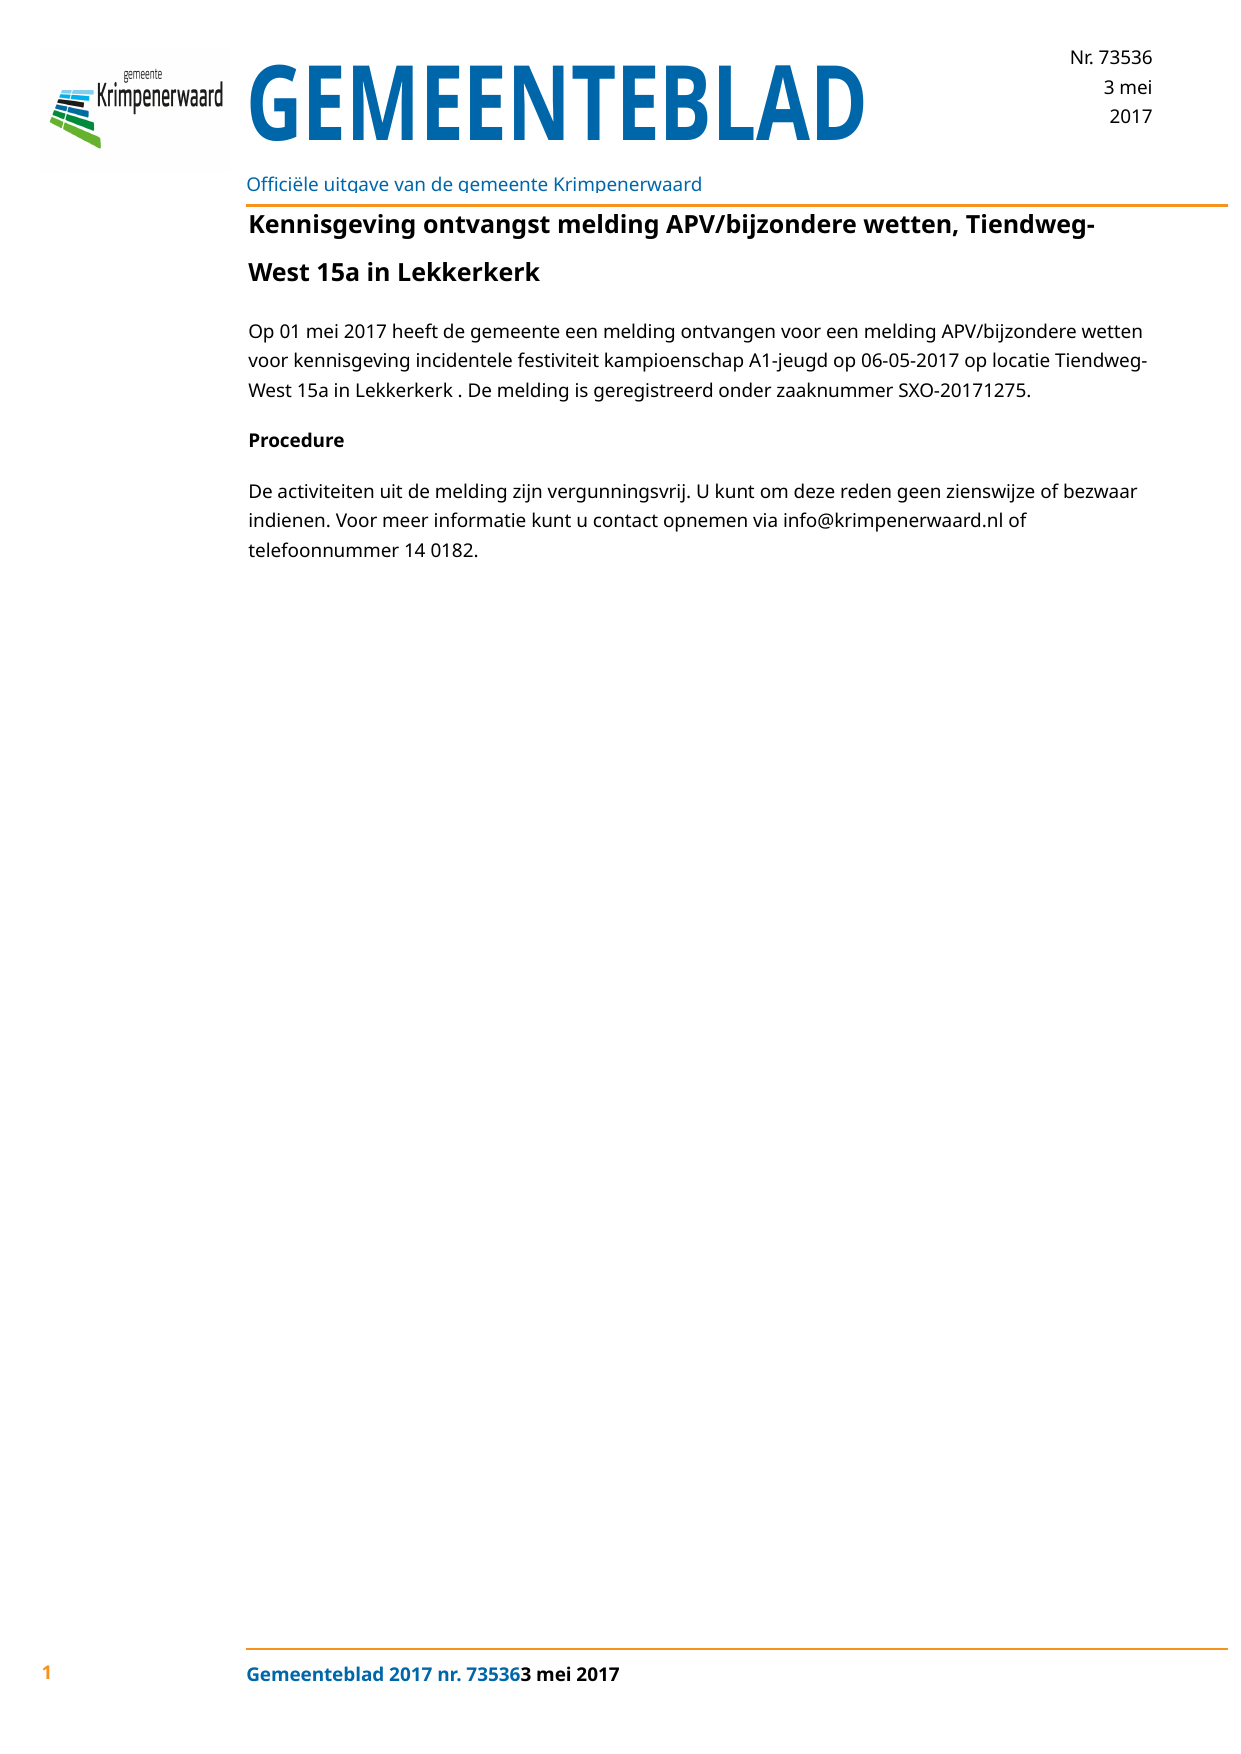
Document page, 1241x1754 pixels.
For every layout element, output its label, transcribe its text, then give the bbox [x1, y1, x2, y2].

text Procedure [248, 427, 1152, 453]
picture [41, 47, 231, 172]
text Kennisgeving ontvangst melding APV/bijzondere wetten, Tiendweg-West 15a in Lekkerkerk [248, 207, 1152, 288]
text De activiteiten uit de melding zijn vergunningsvrij. U kunt om deze reden geen zienswijze of bezwaar indienen. Voor meer informatie kunt u contact opnemen via info@krimpenerwaard.nl of telefoonnummer 14 0182. [248, 478, 1152, 563]
text Op 01 mei 2017 heeft de gemeente een melding ontvangen voor een melding APV/bijzondere wetten voor kennisgeving incidentele festiviteit kampioenschap A1-jeugd op 06-05-2017 op locatie Tiendweg-West 15a in Lekkerkerk . De melding is geregistreerd onder zaaknummer SXO-20171275. [248, 318, 1152, 403]
